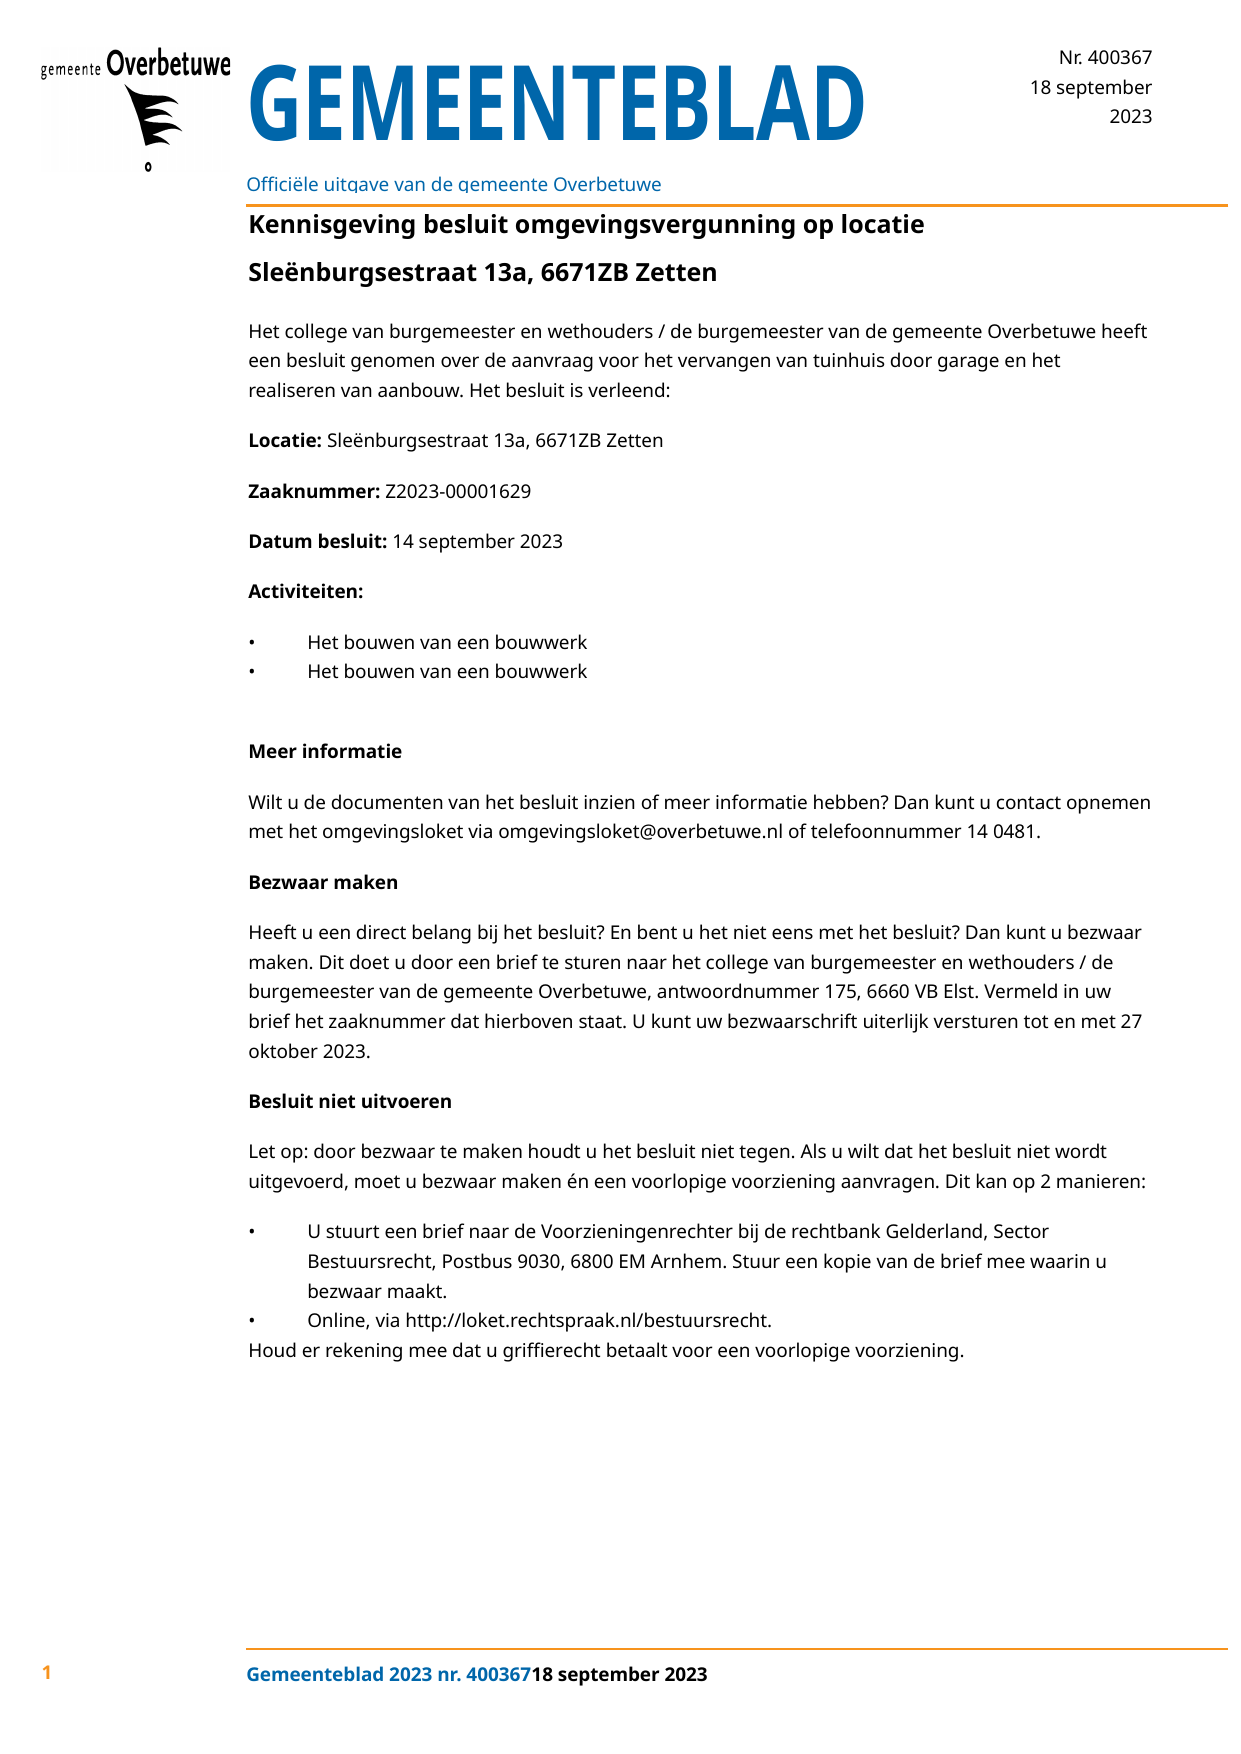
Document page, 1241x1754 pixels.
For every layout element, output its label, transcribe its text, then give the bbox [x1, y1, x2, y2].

text Kennisgeving besluit omgevingsvergunning op locatie Sleënburgsestraat 13a, 6671ZB Zetten [248, 207, 1152, 288]
list Het bouwen van een bouwwerk [248, 629, 1152, 655]
text Meer informatie [248, 739, 1152, 764]
list Online, via http://loket.rechtspraak.nl/bestuursrecht. [248, 1307, 1152, 1333]
text Locatie: Sleënburgsestraat 13a, 6671ZB Zetten [248, 427, 1152, 453]
text Besluit niet uitvoeren [248, 1088, 1152, 1114]
list Het bouwen van een bouwwerk [248, 659, 1152, 684]
text Wilt u de documenten van het besluit inzien of meer informatie hebben? Dan kunt u contact opnemen met het omgevingsloket via omgevingsloket@overbetuwe.nl of telefoonnummer 14 0481. [248, 789, 1152, 844]
text Datum besluit: 14 september 2023 [248, 528, 1152, 554]
text Zaaknummer: Z2023-00001629 [248, 478, 1152, 504]
picture [41, 47, 231, 172]
text Activiteiten: [248, 579, 1152, 604]
text Houd er rekening mee dat u griffierecht betaalt voor een voorlopige voorziening. [248, 1337, 1152, 1363]
text Bezwaar maken [248, 869, 1152, 895]
text Het college van burgemeester en wethouders / de burgemeester van de gemeente Overbetuwe heeft een besluit genomen over de aanvraag voor het vervangen van tuinhuis door garage en het realiseren van aanbouw. Het besluit is verleend: [248, 318, 1152, 403]
text Let op: door bezwaar te maken houdt u het besluit niet tegen. Als u wilt dat het besluit niet wordt uitgevoerd, moet u bezwaar maken én een voorlopige voorziening aanvragen. Dit kan op 2 manieren: [248, 1139, 1152, 1194]
text Heeft u een direct belang bij het besluit? En bent u het niet eens met het besluit? Dan kunt u bezwaar maken. Dit doet u door een brief te sturen naar het college van burgemeester en wethouders / de burgemeester van de gemeente Overbetuwe, antwoordnummer 175, 6660 VB Elst. Vermeld in uw brief het zaaknummer dat hierboven staat. U kunt uw bezwaarschrift uiterlijk versturen tot en met 27 oktober 2023. [248, 919, 1152, 1064]
list U stuurt een brief naar de Voorzieningenrechter bij de rechtbank Gelderland, Sector Bestuursrecht, Postbus 9030, 6800 EM Arnhem. Stuur een kopie van de brief mee waarin u bezwaar maakt. [248, 1219, 1152, 1304]
